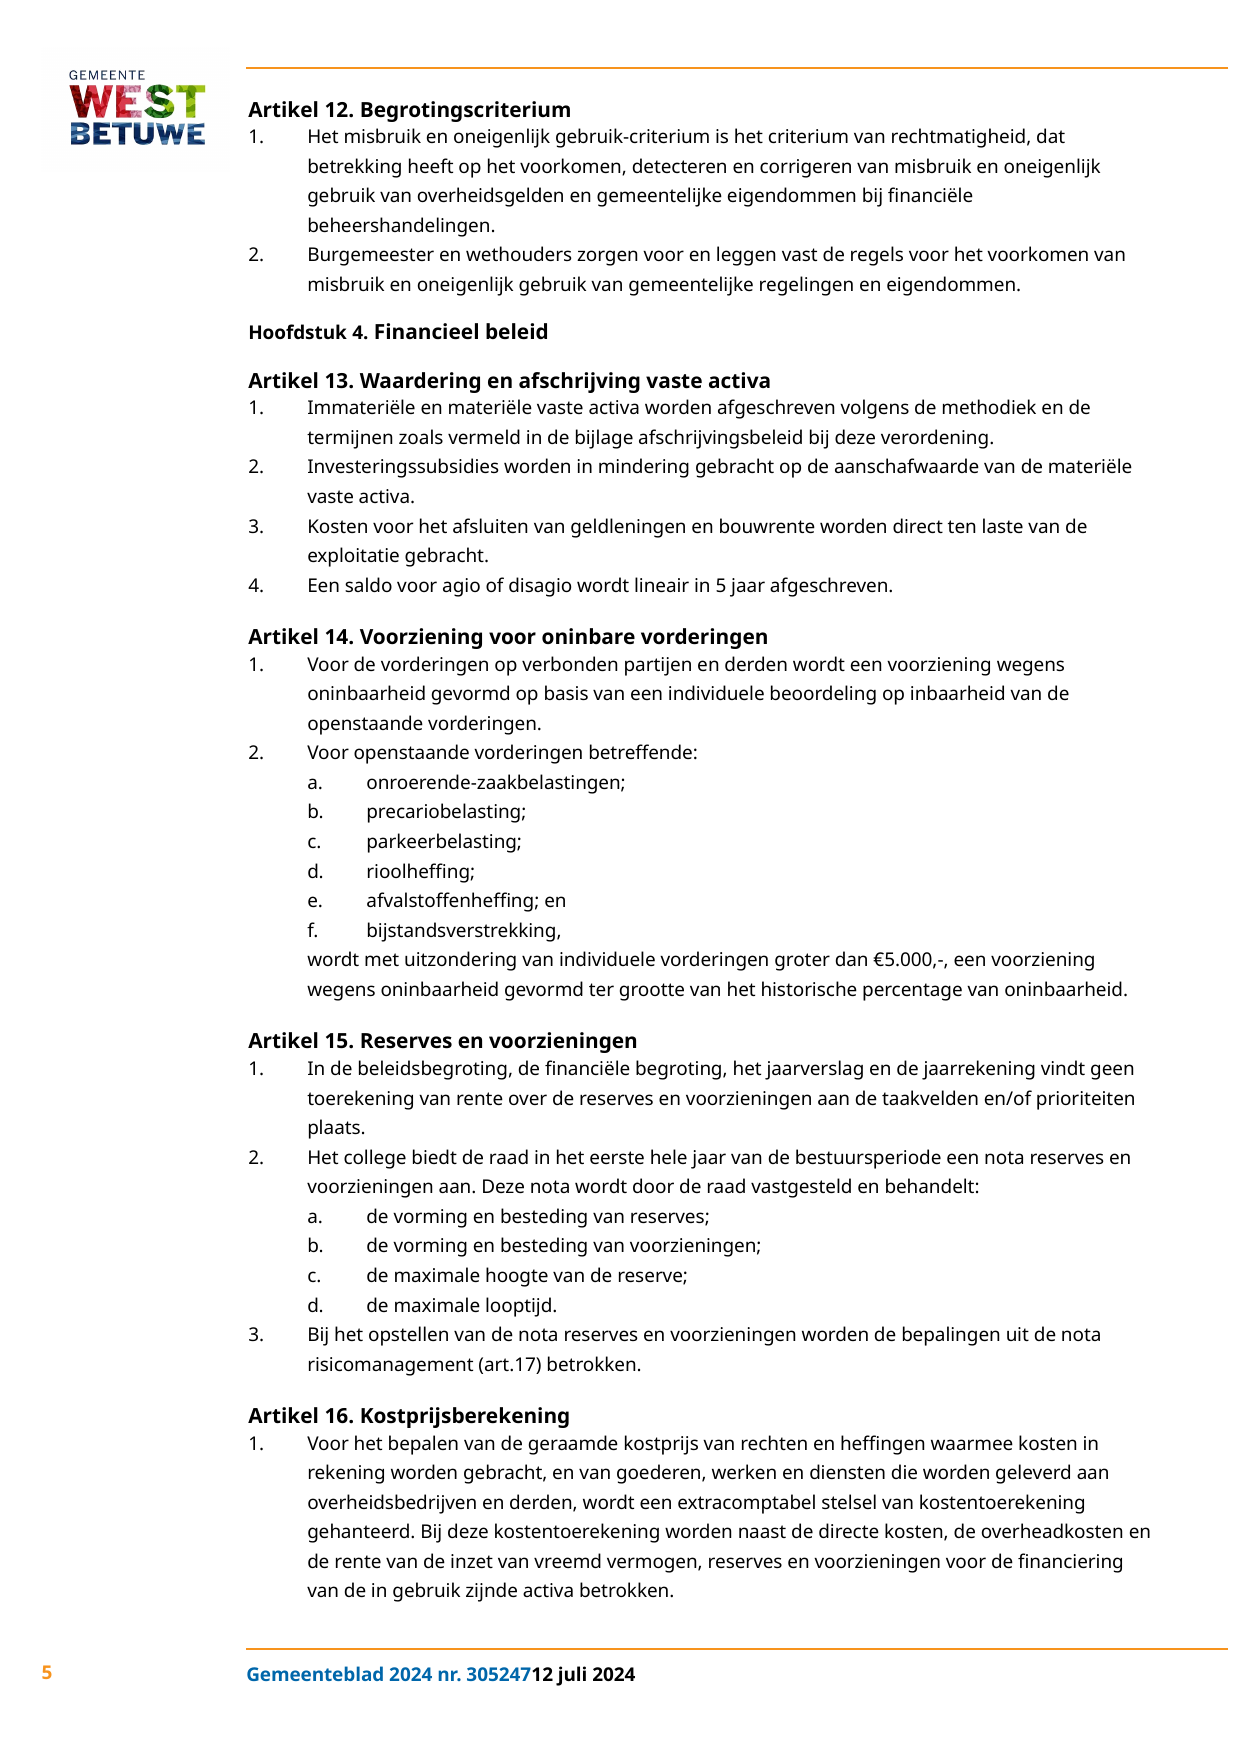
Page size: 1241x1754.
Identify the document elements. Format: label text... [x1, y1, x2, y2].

list Voor het bepalen van de geraamde kostprijs van rechten en heffingen waarmee kosten in rekening worden gebracht, en van goederen, werken en diensten die worden geleverd aan overheidsbedrijven en derden, wordt een extracomptabel stelsel van kostentoerekening gehanteerd. Bij deze kostentoerekening worden naast de directe kosten, de overheadkosten en de rente van de inzet van vreemd vermogen, reserves en voorzieningen voor de financiering van de in gebruik zijnde activa betrokken. [248, 1430, 1152, 1603]
list afvalstoffenheffing; en [307, 887, 1152, 913]
list bijstandsverstrekking, [307, 917, 1152, 943]
list rioolheffing; [307, 858, 1152, 884]
list de maximale looptijd. [307, 1292, 1152, 1317]
list wordt met uitzondering van individuele vorderingen groter dan €5.000,-, een voorziening wegens oninbaarheid gevormd ter grootte van het historische percentage van oninbaarheid. [248, 947, 1152, 1002]
text Artikel 16. Kostprijsberekening [248, 1401, 1152, 1430]
text Artikel 14. Voorziening voor oninbare vorderingen [248, 622, 1152, 651]
list Een saldo voor agio of disagio wordt lineair in 5 jaar afgeschreven. [248, 572, 1152, 598]
picture [41, 47, 231, 172]
list Voor de vorderingen op verbonden partijen en derden wordt een voorziening wegens oninbaarheid gevormd op basis van een individuele beoordeling op inbaarheid van de openstaande vorderingen. [248, 651, 1152, 736]
list In de beleidsbegroting, de financiële begroting, het jaarverslag en de jaarrekening vindt geen toerekening van rente over de reserves en voorzieningen aan de taakvelden en/of prioriteiten plaats. [248, 1055, 1152, 1140]
text Artikel 15. Reserves en voorzieningen [248, 1027, 1152, 1055]
list Het college biedt de raad in het eerste hele jaar van de bestuursperiode een nota reserves en voorzieningen aan. Deze nota wordt door de raad vastgesteld en behandelt: [248, 1144, 1152, 1199]
list Voor openstaande vorderingen betreffende: [248, 739, 1152, 765]
text Artikel 13. Waardering en afschrijving vaste activa [248, 366, 1152, 394]
text Artikel 12. Begrotingscriterium [248, 95, 1152, 123]
list Immateriële en materiële vaste activa worden afgeschreven volgens de methodiek en de termijnen zoals vermeld in de bijlage afschrijvingsbeleid bij deze verordening. [248, 394, 1152, 450]
list precariobelasting; [307, 799, 1152, 824]
text Hoofdstuk 4. Financieel beleid [248, 317, 1152, 345]
list de maximale hoogte van de reserve; [307, 1262, 1152, 1288]
list de vorming en besteding van voorzieningen; [307, 1233, 1152, 1258]
list parkeerbelasting; [307, 828, 1152, 854]
list Bij het opstellen van de nota reserves en voorzieningen worden de bepalingen uit de nota risicomanagement (art.17) betrokken. [248, 1321, 1152, 1377]
list de vorming en besteding van reserves; [307, 1203, 1152, 1229]
list onroerende-zaakbelastingen; [307, 769, 1152, 795]
list Het misbruik en oneigenlijk gebruik-criterium is het criterium van rechtmatigheid, dat betrekking heeft op het voorkomen, detecteren en corrigeren van misbruik en oneigenlijk gebruik van overheidsgelden en gemeentelijke eigendommen bij financiële beheershandelingen. [248, 123, 1152, 238]
list Burgemeester en wethouders zorgen voor en leggen vast de regels voor het voorkomen van misbruik en oneigenlijk gebruik van gemeentelijke regelingen en eigendommen. [248, 242, 1152, 297]
list Kosten voor het afsluiten van geldleningen en bouwrente worden direct ten laste van de exploitatie gebracht. [248, 513, 1152, 568]
list Investeringssubsidies worden in mindering gebracht op de aanschafwaarde van de materiële vaste activa. [248, 454, 1152, 509]
